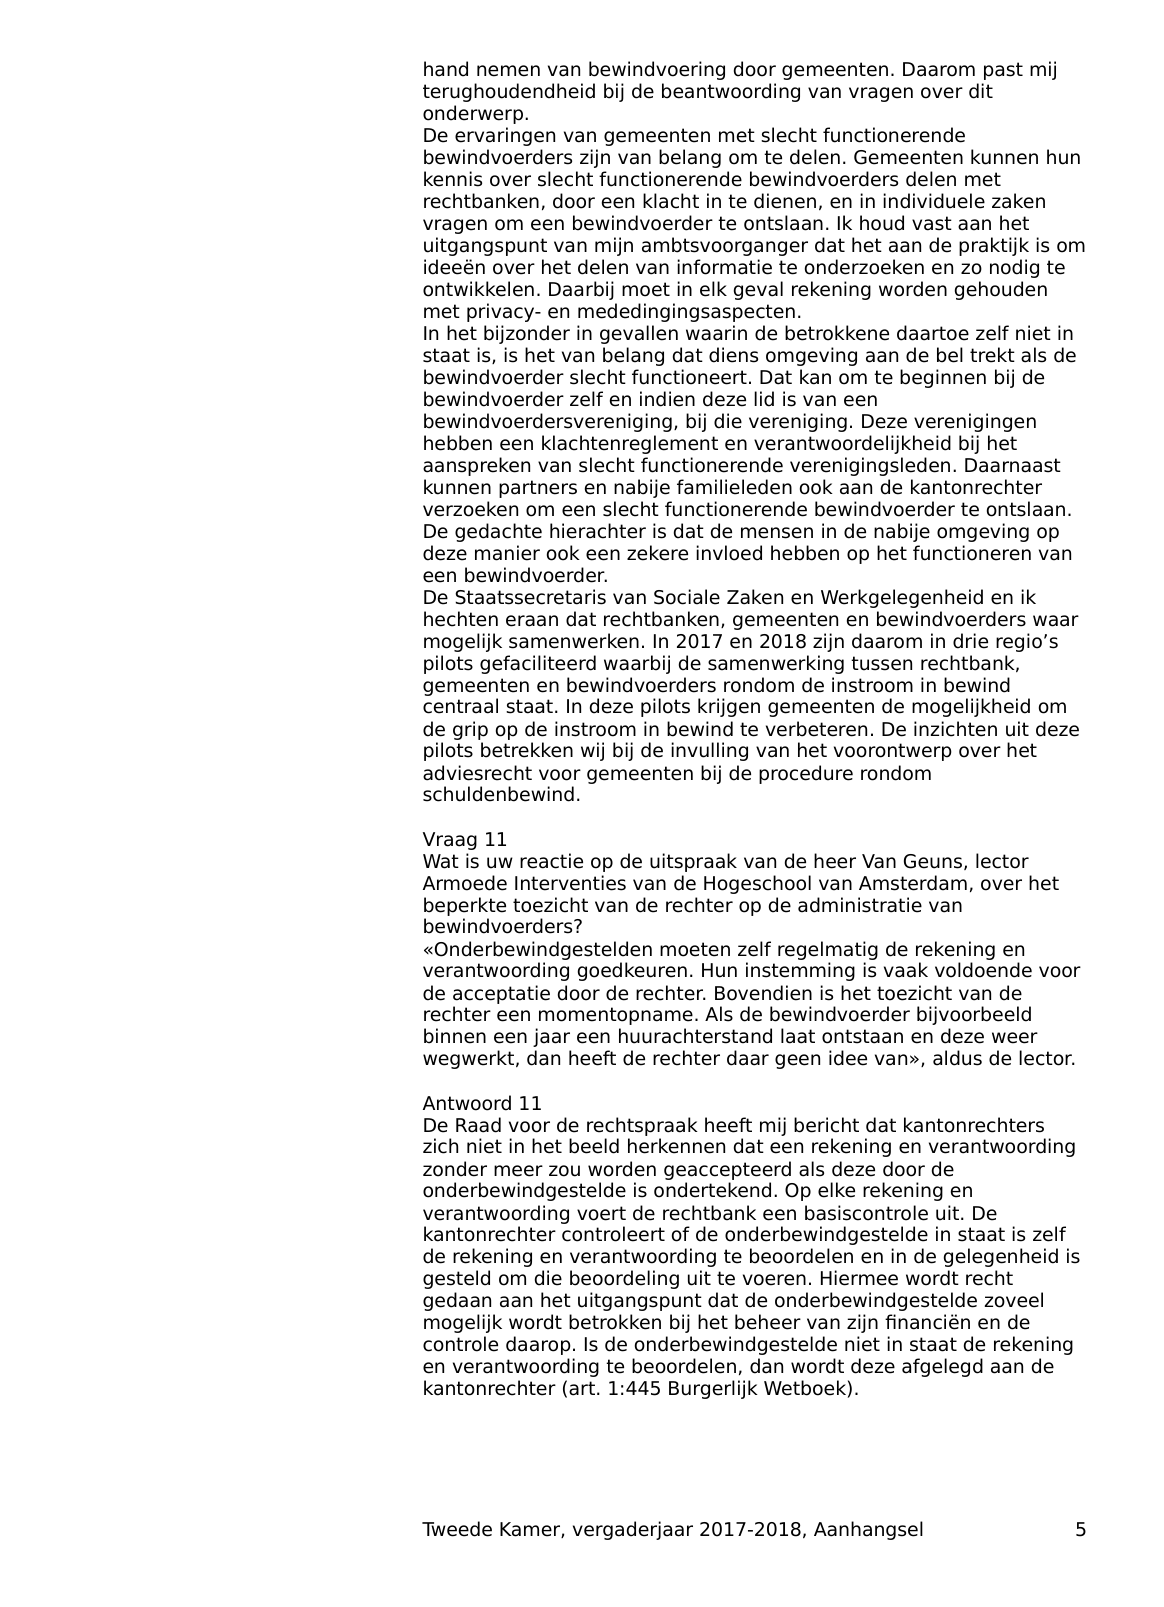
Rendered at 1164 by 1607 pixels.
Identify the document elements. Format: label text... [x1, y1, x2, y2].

text In het bijzonder in gevallen waarin de betrokkene daartoe zelf niet in staat is, is het van belang dat diens omgeving aan de bel trekt als de bewindvoerder slecht functioneert. Dat kan om te beginnen bij de bewindvoerder zelf en indien deze lid is van een bewindvoerdersvereniging, bij die vereniging. Deze verenigingen hebben een klachtenreglement en verantwoordelijkheid bij het aanspreken van slecht functionerende verenigingsleden. Daarnaast kunnen partners en nabije familieleden ook aan de kantonrechter verzoeken om een slecht functionerende bewindvoerder te ontslaan. De gedachte hierachter is dat de mensen in de nabije omgeving op deze manier ook een zekere invloed hebben op het functioneren van een bewindvoerder. [422, 323, 1087, 587]
text De Raad voor de rechtspraak heeft mij bericht dat kantonrechters zich niet in het beeld herkennen dat een rekening en verantwoording zonder meer zou worden geaccepteerd als deze door de onderbewindgestelde is ondertekend. Op elke rekening en verantwoording voert de rechtbank een basiscontrole uit. De kantonrechter controleert of de onderbewindgestelde in staat is zelf de rekening en verantwoording te beoordelen en in de gelegenheid is gesteld om die beoordeling uit te voeren. Hiermee wordt recht gedaan aan het uitgangspunt dat de onderbewindgestelde zoveel mogelijk wordt betrokken bij het beheer van zijn financiën en de controle daarop. Is de onderbewindgestelde niet in staat de rekening en verantwoording te beoordelen, dan wordt deze afgelegd aan de kantonrechter (art. 1:445 Burgerlijk Wetboek). [422, 1114, 1087, 1400]
text «Onderbewindgestelden moeten zelf regelmatig de rekening en verantwoording goedkeuren. Hun instemming is vaak voldoende voor de acceptatie door de rechter. Bovendien is het toezicht van de rechter een momentopname. Als de bewindvoerder bijvoorbeeld binnen een jaar een huurachterstand laat ontstaan en deze weer wegwerkt, dan heeft de rechter daar geen idee van», aldus de lector. [422, 938, 1087, 1070]
text De Staatssecretaris van Sociale Zaken en Werkgelegenheid en ik hechten eraan dat rechtbanken, gemeenten en bewindvoerders waar mogelijk samenwerken. In 2017 en 2018 zijn daarom in drie regio’s pilots gefaciliteerd waarbij de samenwerking tussen rechtbank, gemeenten en bewindvoerders rondom de instroom in bewind centraal staat. In deze pilots krijgen gemeenten de mogelijkheid om de grip op de instroom in bewind te verbeteren. De inzichten uit deze pilots betrekken wij bij de invulling van het voorontwerp over het adviesrecht voor gemeenten bij de procedure rondom schuldenbewind. [422, 587, 1087, 806]
text Wat is uw reactie op de uitspraak van de heer Van Geuns, lector Armoede Interventies van de Hogeschool van Amsterdam, over het beperkte toezicht van de rechter op de administratie van bewindvoerders? [422, 851, 1087, 938]
text hand nemen van bewindvoering door gemeenten. Daarom past mij terughoudendheid bij de beantwoording van vragen over dit onderwerp. [422, 59, 1087, 125]
text De ervaringen van gemeenten met slecht functionerende bewindvoerders zijn van belang om te delen. Gemeenten kunnen hun kennis over slecht functionerende bewindvoerders delen met rechtbanken, door een klacht in te dienen, en in individuele zaken vragen om een bewindvoerder te ontslaan. Ik houd vast aan het uitgangspunt van mijn ambtsvoorganger dat het aan de praktijk is om ideeën over het delen van informatie te onderzoeken en zo nodig te ontwikkelen. Daarbij moet in elk geval rekening worden gehouden met privacy- en mededingingsaspecten. [422, 125, 1087, 323]
text Antwoord 11 [422, 1092, 1087, 1114]
text Vraag 11 [422, 828, 1087, 851]
